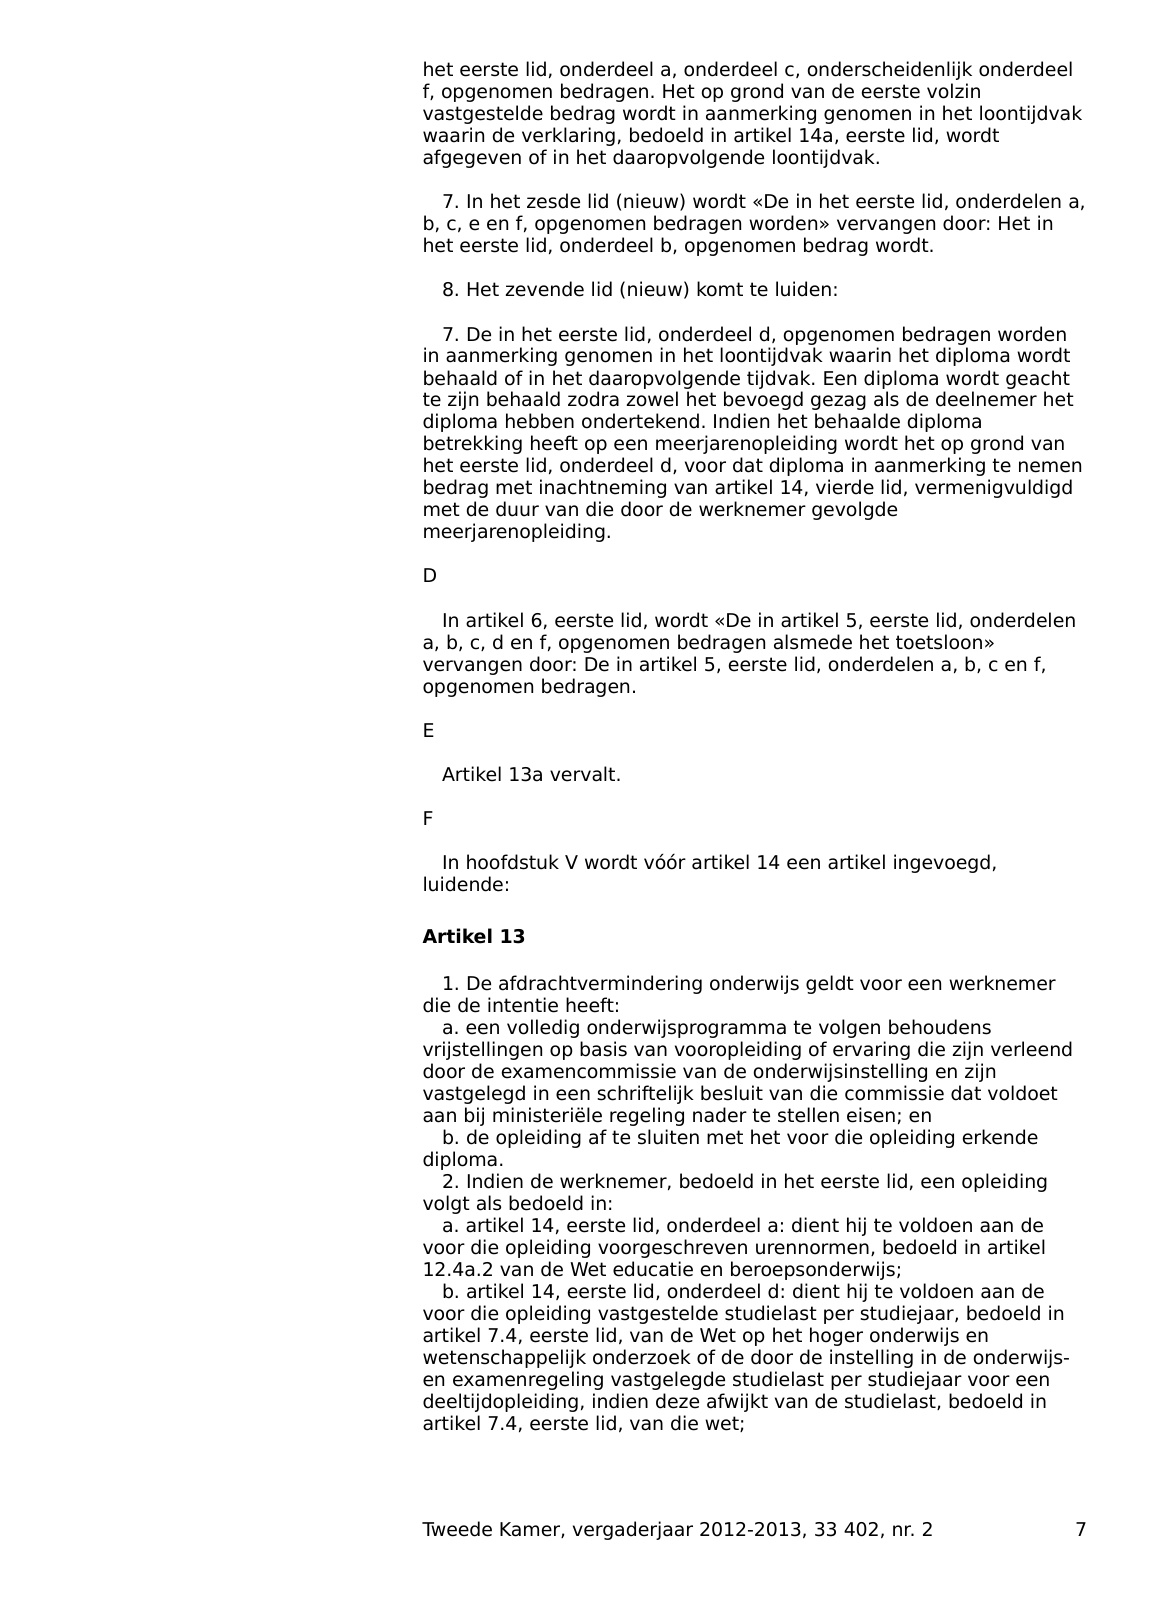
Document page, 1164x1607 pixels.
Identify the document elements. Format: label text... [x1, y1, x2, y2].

text b. de opleiding af te sluiten met het voor die opleiding erkende diploma. [422, 1127, 1087, 1171]
text het eerste lid, onderdeel a, onderdeel c, onderscheidenlijk onderdeel f, opgenomen bedragen. Het op grond van de eerste volzin vastgestelde bedrag wordt in aanmerking genomen in het loontijdvak waarin de verklaring, bedoeld in artikel 14a, eerste lid, wordt afgegeven of in het daaropvolgende loontijdvak. [422, 59, 1087, 169]
text In artikel 6, eerste lid, wordt «De in artikel 5, eerste lid, onderdelen a, b, c, d en f, opgenomen bedragen alsmede het toetsloon» vervangen door: De in artikel 5, eerste lid, onderdelen a, b, c en f, opgenomen bedragen. [422, 609, 1087, 697]
text 1. De afdrachtvermindering onderwijs geldt voor een werknemer die de intentie heeft: [422, 973, 1087, 1017]
text Artikel 13a vervalt. [422, 764, 1087, 786]
text E [422, 720, 1087, 742]
text F [422, 808, 1087, 830]
text a. artikel 14, eerste lid, onderdeel a: dient hij te voldoen aan de voor die opleiding voorgeschreven urennormen, bedoeld in artikel 12.4a.2 van de Wet educatie en beroepsonderwijs; [422, 1215, 1087, 1281]
text 2. Indien de werknemer, bedoeld in het eerste lid, een opleiding volgt als bedoeld in: [422, 1171, 1087, 1215]
text D [422, 565, 1087, 587]
text In hoofdstuk V wordt vóór artikel 14 een artikel ingevoegd, luidende: [422, 852, 1087, 896]
subtitle Artikel 13 [422, 926, 1087, 948]
text a. een volledig onderwijsprogramma te volgen behoudens vrijstellingen op basis van vooropleiding of ervaring die zijn verleend door de examencommissie van de onderwijsinstelling en zijn vastgelegd in een schriftelijk besluit van die commissie dat voldoet aan bij ministeriële regeling nader te stellen eisen; en [422, 1017, 1087, 1127]
text b. artikel 14, eerste lid, onderdeel d: dient hij te voldoen aan de voor die opleiding vastgestelde studielast per studiejaar, bedoeld in artikel 7.4, eerste lid, van de Wet op het hoger onderwijs en wetenschappelijk onderzoek of de door de instelling in de onderwijs- en examenregeling vastgelegde studielast per studiejaar voor een deeltijdopleiding, indien deze afwijkt van de studielast, bedoeld in artikel 7.4, eerste lid, van die wet; [422, 1281, 1087, 1435]
text 8. Het zevende lid (nieuw) komt te luiden: [422, 279, 1087, 301]
text 7. In het zesde lid (nieuw) wordt «De in het eerste lid, onderdelen a, b, c, e en f, opgenomen bedragen worden» vervangen door: Het in het eerste lid, onderdeel b, opgenomen bedrag wordt. [422, 191, 1087, 257]
text 7. De in het eerste lid, onderdeel d, opgenomen bedragen worden in aanmerking genomen in het loontijdvak waarin het diploma wordt behaald of in het daaropvolgende tijdvak. Een diploma wordt geacht te zijn behaald zodra zowel het bevoegd gezag als de deelnemer het diploma hebben ondertekend. Indien het behaalde diploma betrekking heeft op een meerjarenopleiding wordt het op grond van het eerste lid, onderdeel d, voor dat diploma in aanmerking te nemen bedrag met inachtneming van artikel 14, vierde lid, vermenigvuldigd met de duur van die door de werknemer gevolgde meerjarenopleiding. [422, 323, 1087, 543]
